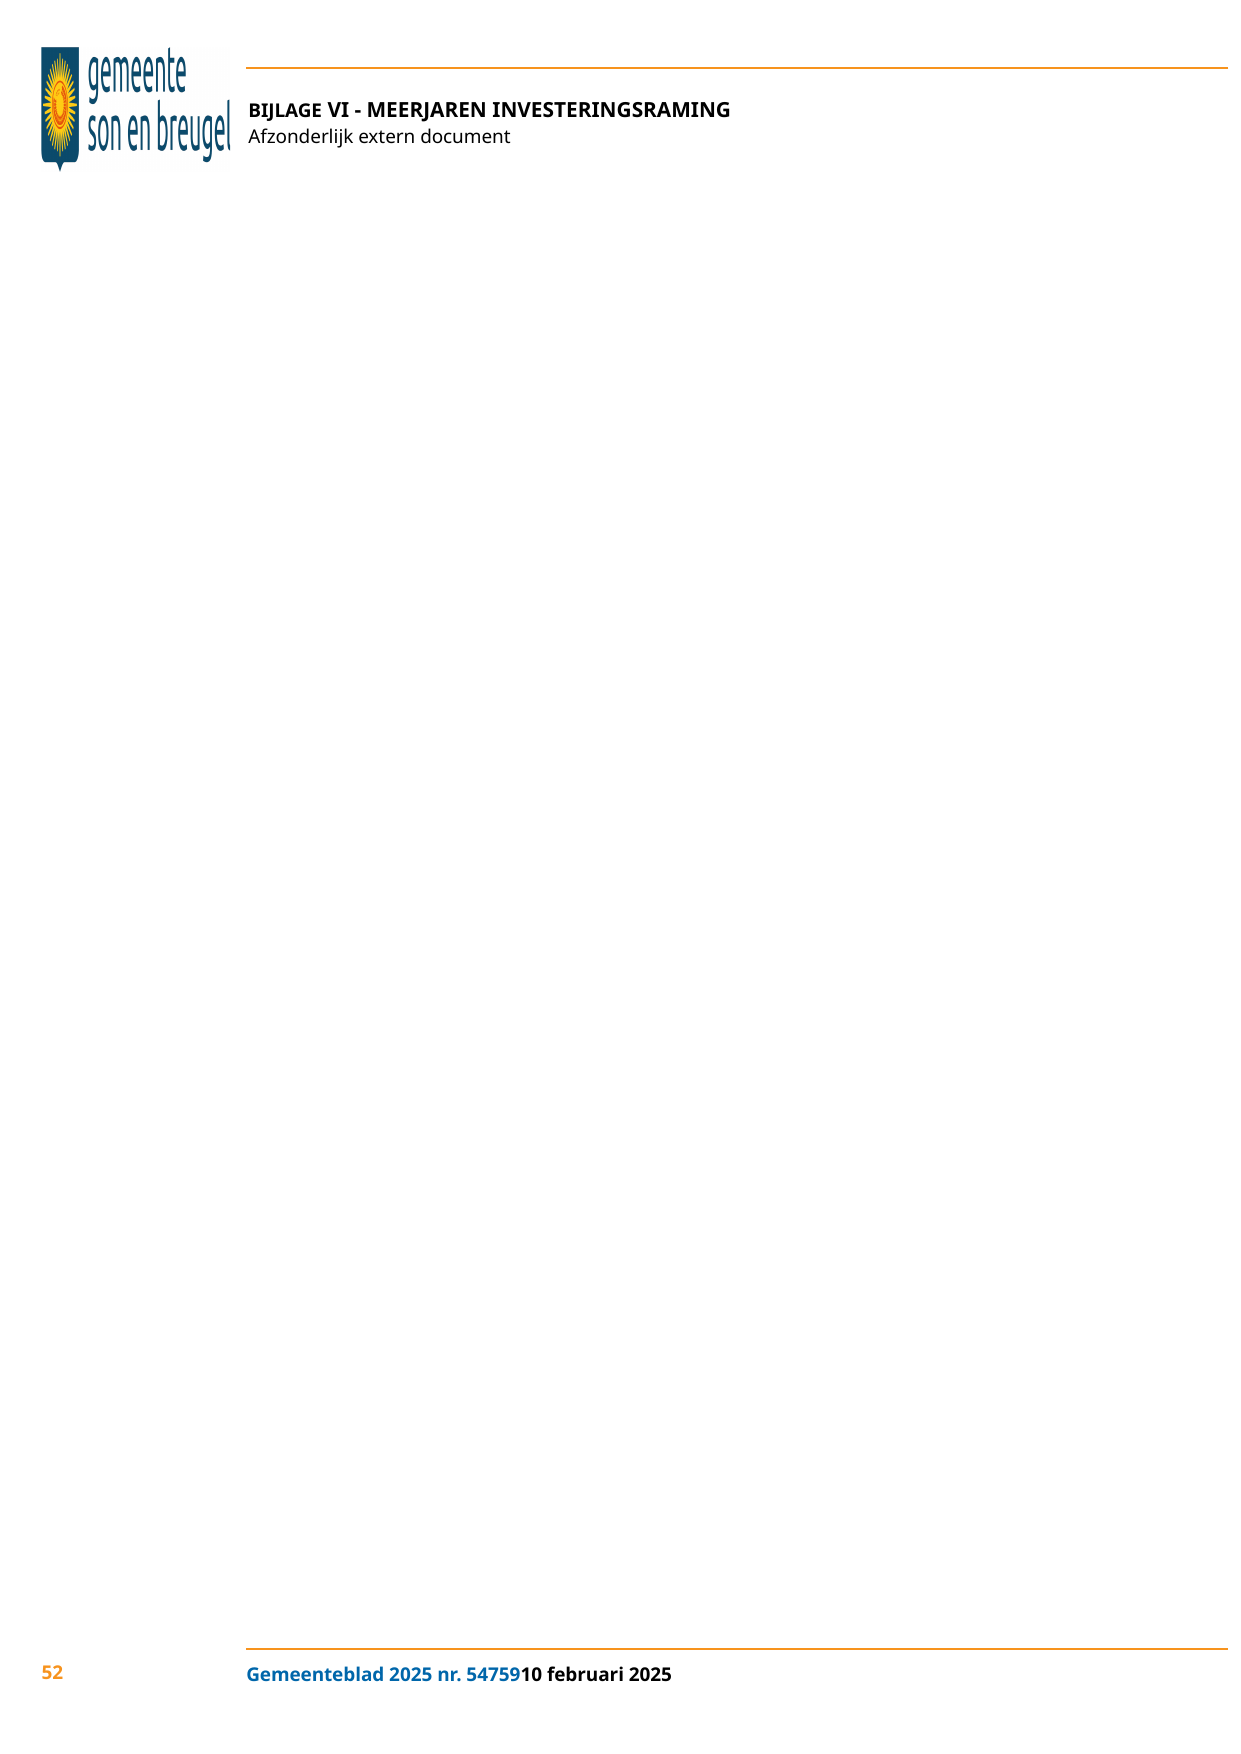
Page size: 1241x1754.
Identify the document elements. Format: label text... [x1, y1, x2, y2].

text Afzonderlijk extern document [248, 123, 1152, 149]
picture [41, 47, 231, 172]
text BIJLAGE VI - MEERJAREN INVESTERINGSRAMING [248, 95, 1152, 123]
